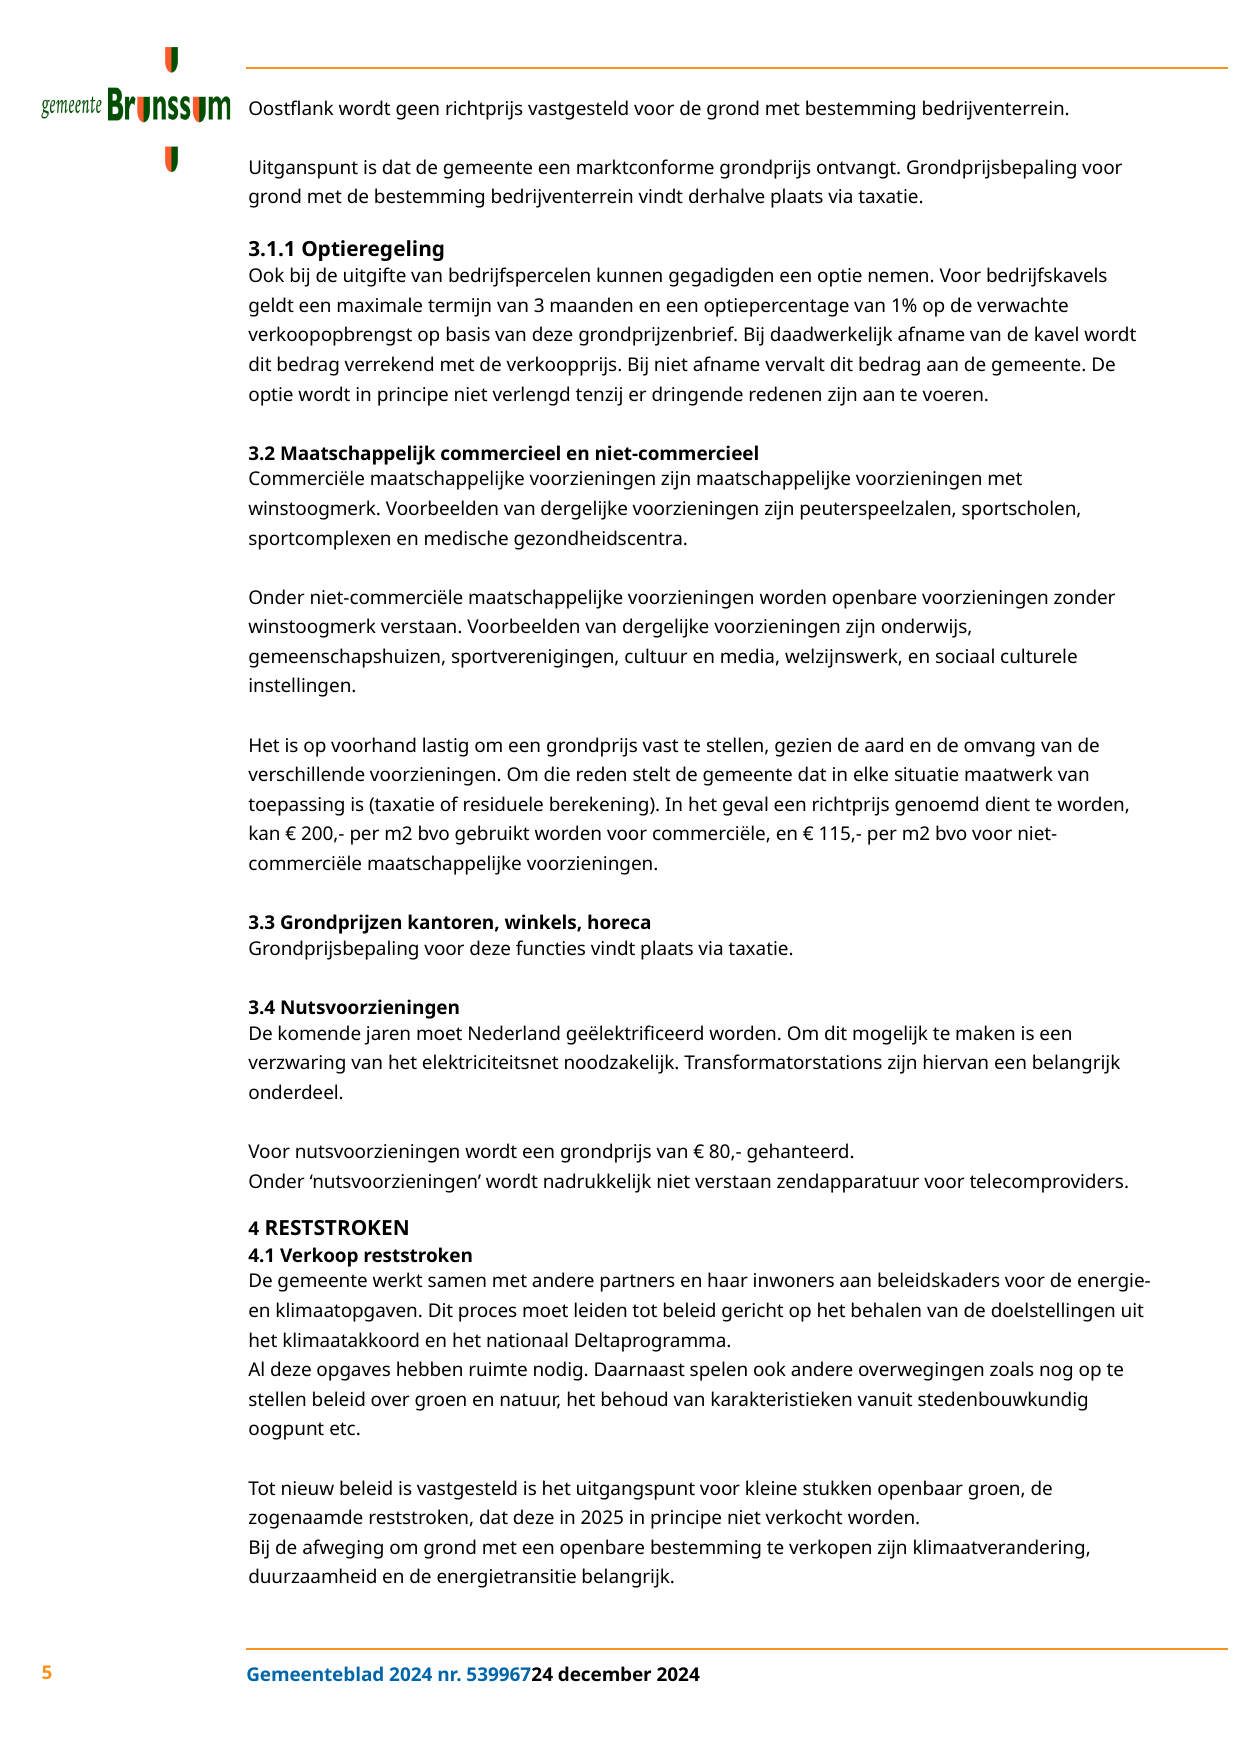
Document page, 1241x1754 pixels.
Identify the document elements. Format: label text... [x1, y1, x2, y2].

text Commerciële maatschappelijke voorzieningen zijn maatschappelijke voorzieningen met winstoogmerk. Voorbeelden van dergelijke voorzieningen zijn peuterspeelzalen, sportscholen, sportcomplexen en medische gezondheidscentra. [248, 466, 1152, 551]
text Voor nutsvoorzieningen wordt een grondprijs van € 80,- gehanteerd. [248, 1138, 1152, 1164]
text Oostflank wordt geen richtprijs vastgesteld voor de grond met bestemming bedrijventerrein. [248, 95, 1152, 121]
text Grondprijsbepaling voor deze functies vindt plaats via taxatie. [248, 935, 1152, 961]
text 3.1.1 Optieregeling [248, 234, 1152, 262]
text Ook bij de uitgifte van bedrijfspercelen kunnen gegadigden een optie nemen. Voor bedrijfskavels geldt een maximale termijn van 3 maanden en een optiepercentage van 1% op de verwachte verkoopopbrengst op basis van deze grondprijzenbrief. Bij daadwerkelijk afname van de kavel wordt dit bedrag verrekend met de verkoopprijs. Bij niet afname vervalt dit bedrag aan de gemeente. De optie wordt in principe niet verlengd tenzij er dringende redenen zijn aan te voeren. [248, 262, 1152, 406]
text Onder ‘nutsvoorzieningen’ wordt nadrukkelijk niet verstaan zendapparatuur voor telecomproviders. [248, 1168, 1152, 1194]
text 3.3 Grondprijzen kantoren, winkels, horeca [248, 909, 1152, 935]
text 4 RESTSTROKEN [248, 1213, 1152, 1242]
text Al deze opgaves hebben ruimte nodig. Daarnaast spelen ook andere overwegingen zoals nog op te stellen beleid over groen en natuur, het behoud van karakteristieken vanuit stedenbouwkundig oogpunt etc. [248, 1356, 1152, 1441]
text Tot nieuw beleid is vastgesteld is het uitgangspunt voor kleine stukken openbaar groen, de zogenaamde reststroken, dat deze in 2025 in principe niet verkocht worden. [248, 1475, 1152, 1530]
text Uitganspunt is dat de gemeente een marktconforme grondprijs ontvangt. Grondprijsbepaling voor grond met de bestemming bedrijventerrein vindt derhalve plaats via taxatie. [248, 154, 1152, 209]
text 3.2 Maatschappelijk commercieel en niet-commercieel [248, 440, 1152, 466]
text Het is op voorhand lastig om een grondprijs vast te stellen, gezien de aard en de omvang van de verschillende voorzieningen. Om die reden stelt de gemeente dat in elke situatie maatwerk van toepassing is (taxatie of residuele berekening). In het geval een richtprijs genoemd dient te worden, kan € 200,- per m2 bvo gebruikt worden voor commerciële, en € 115,- per m2 bvo voor niet-commerciële maatschappelijke voorzieningen. [248, 732, 1152, 876]
text De komende jaren moet Nederland geëlektrificeerd worden. Om dit mogelijk te maken is een verzwaring van het elektriciteitsnet noodzakelijk. Transformatorstations zijn hiervan een belangrijk onderdeel. [248, 1020, 1152, 1105]
picture [41, 47, 231, 172]
text Onder niet-commerciële maatschappelijke voorzieningen worden openbare voorzieningen zonder winstoogmerk verstaan. Voorbeelden van dergelijke voorzieningen zijn onderwijs, gemeenschapshuizen, sportverenigingen, cultuur en media, welzijnswerk, en sociaal culturele instellingen. [248, 584, 1152, 698]
text De gemeente werkt samen met andere partners en haar inwoners aan beleidskaders voor de energie- en klimaatopgaven. Dit proces moet leiden tot beleid gericht op het behalen van de doelstellingen uit het klimaatakkoord en het nationaal Deltaprogramma. [248, 1268, 1152, 1353]
text 3.4 Nutsvoorzieningen [248, 994, 1152, 1020]
text Bij de afweging om grond met een openbare bestemming te verkopen zijn klimaatverandering, duurzaamheid en de energietransitie belangrijk. [248, 1534, 1152, 1589]
text 4.1 Verkoop reststroken [248, 1242, 1152, 1268]
